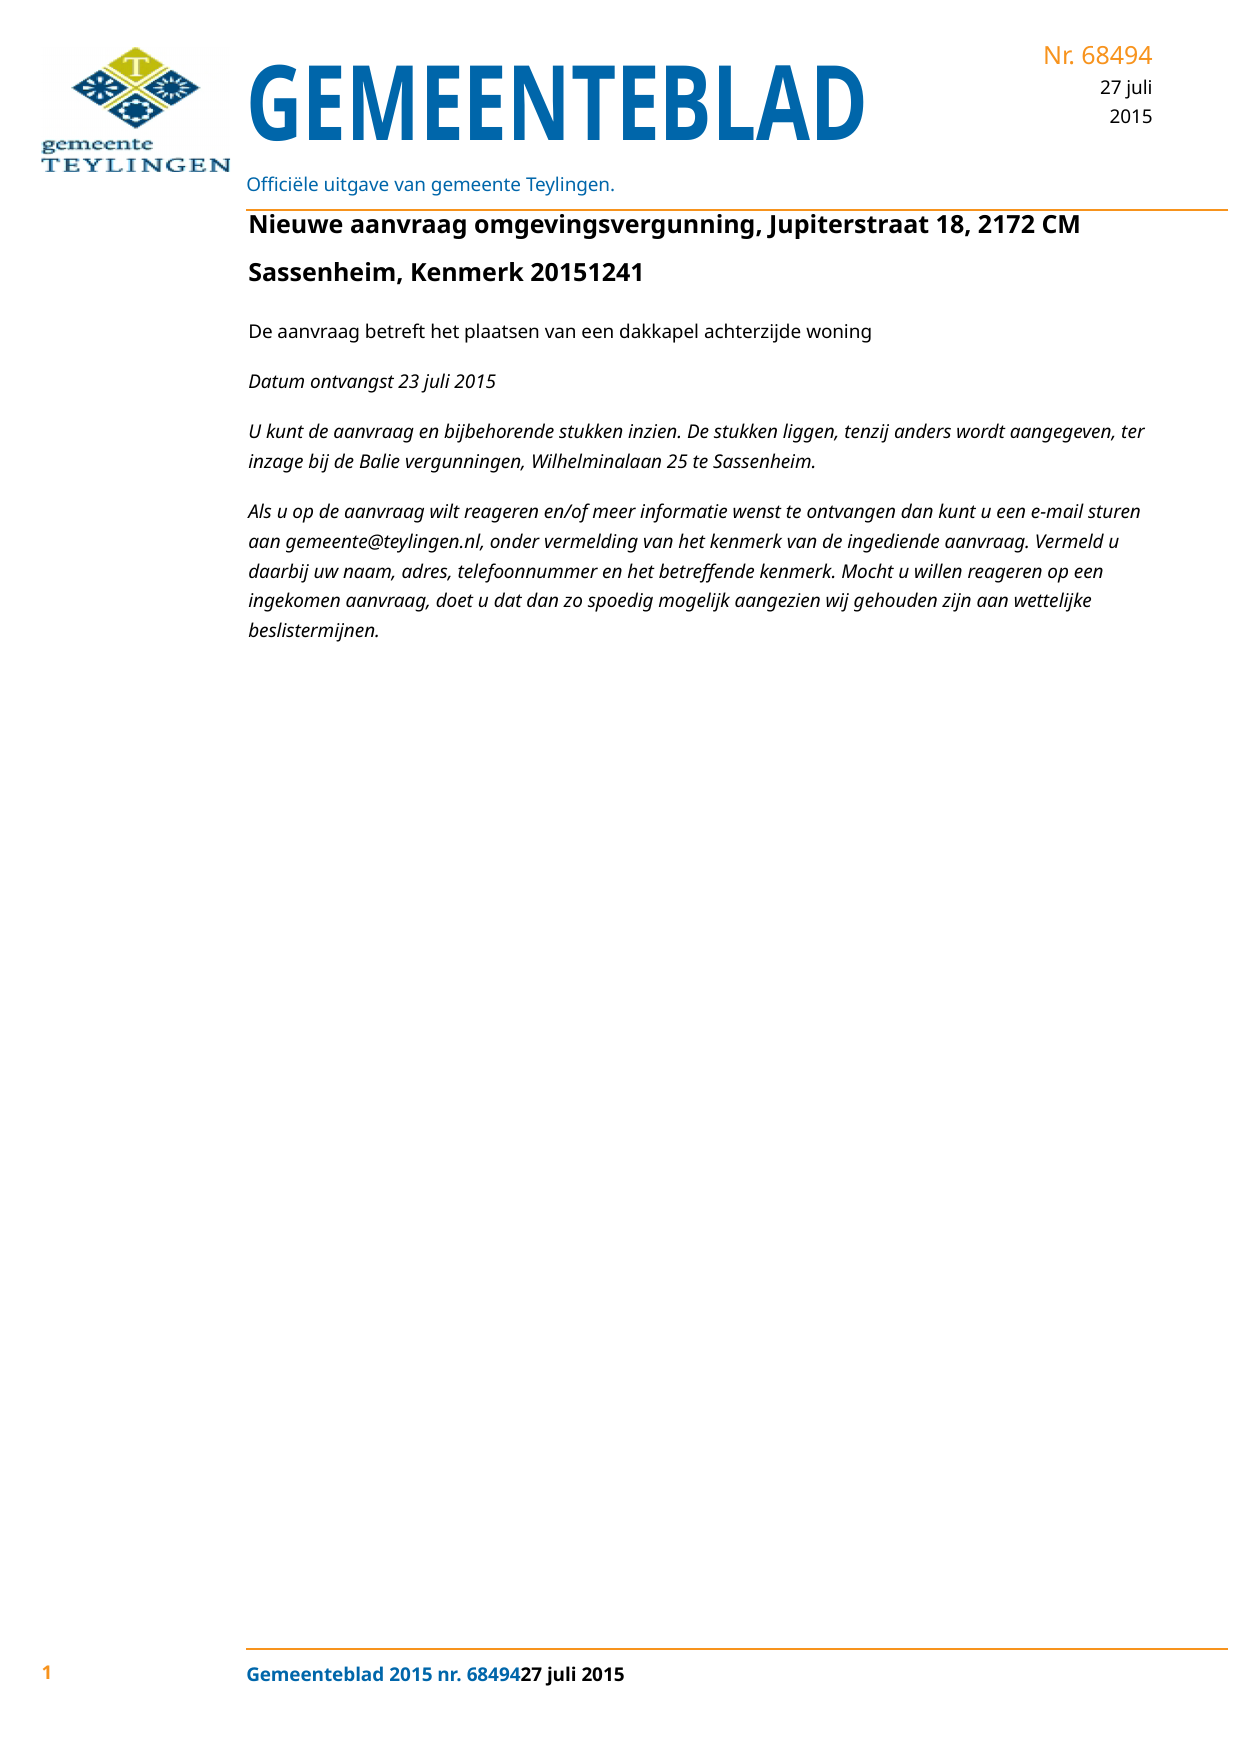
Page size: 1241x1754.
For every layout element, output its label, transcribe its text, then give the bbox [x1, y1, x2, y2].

text U kunt de aanvraag en bijbehorende stukken inzien. De stukken liggen, tenzij anders wordt aangegeven, ter inzage bij de Balie vergunningen, Wilhelminalaan 25 te Sassenheim. [248, 419, 1152, 474]
text Nieuwe aanvraag omgevingsvergunning, Jupiterstraat 18, 2172 CM Sassenheim, Kenmerk 20151241 [248, 211, 1152, 288]
picture [41, 47, 231, 172]
text Als u op de aanvraag wilt reageren en/of meer informatie wenst te ontvangen dan kunt u een e-mail sturen aan gemeente@teylingen.nl, onder vermelding van het kenmerk van de ingediende aanvraag. Vermeld u daarbij uw naam, adres, telefoonnummer en het betreffende kenmerk. Mocht u willen reageren op een ingekomen aanvraag, doet u dat dan zo spoedig mogelijk aangezien wij gehouden zijn aan wettelijke beslistermijnen. [248, 499, 1152, 643]
text Datum ontvangst 23 juli 2015 [248, 368, 1152, 394]
text De aanvraag betreft het plaatsen van een dakkapel achterzijde woning [248, 318, 1152, 344]
